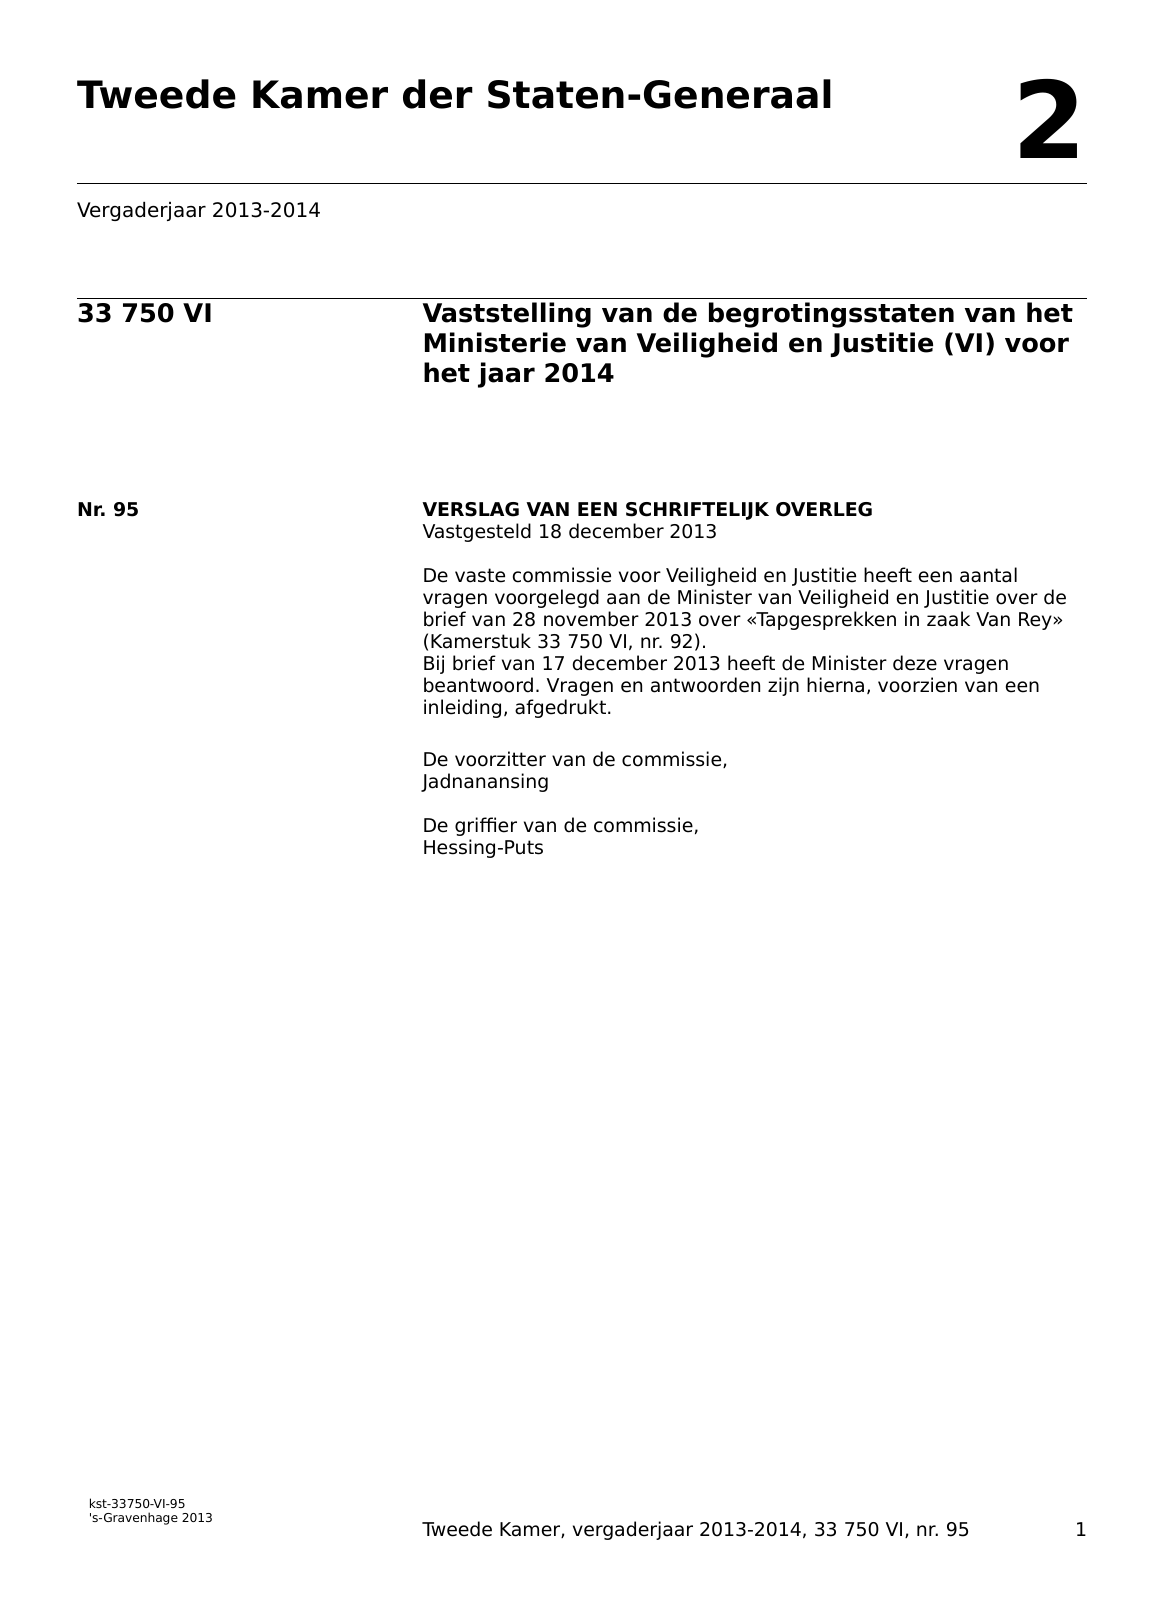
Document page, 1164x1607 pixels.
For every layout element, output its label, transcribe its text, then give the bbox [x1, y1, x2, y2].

text De griffier van de commissie, Hessing-Puts [422, 815, 1087, 859]
text Vastgesteld 18 december 2013 [422, 521, 1087, 543]
table_header 2 [886, 59, 1087, 183]
text De voorzitter van de commissie, Jadnanansing [422, 749, 1087, 793]
subtitle Nr. 95 VERSLAG VAN EEN SCHRIFTELIJK OVERLEG [77, 499, 1087, 521]
table_cell Vergaderjaar 2013-2014 [77, 184, 1087, 298]
text Bij brief van 17 december 2013 heeft de Minister deze vragen beantwoord. Vragen en antwoorden zijn hierna, voorzien van een inleiding, afgedrukt. [422, 653, 1087, 719]
text kst-33750-VI-95 [88, 1497, 323, 1511]
table_header Tweede Kamer der Staten-Generaal [77, 59, 886, 183]
subtitle 33 750 VI Vaststelling van de begrotingsstaten van het Ministerie van Veiligheid en Justitie (VI) voor het jaar 2014 [77, 299, 1087, 388]
text De vaste commissie voor Veiligheid en Justitie heeft een aantal vragen voorgelegd aan de Minister van Veiligheid en Justitie over de brief van 28 november 2013 over «Tapgesprekken in zaak Van Rey» (Kamerstuk 33 750 VI, nr. 92). [422, 565, 1087, 653]
text 's-Gravenhage 2013 [88, 1511, 323, 1525]
